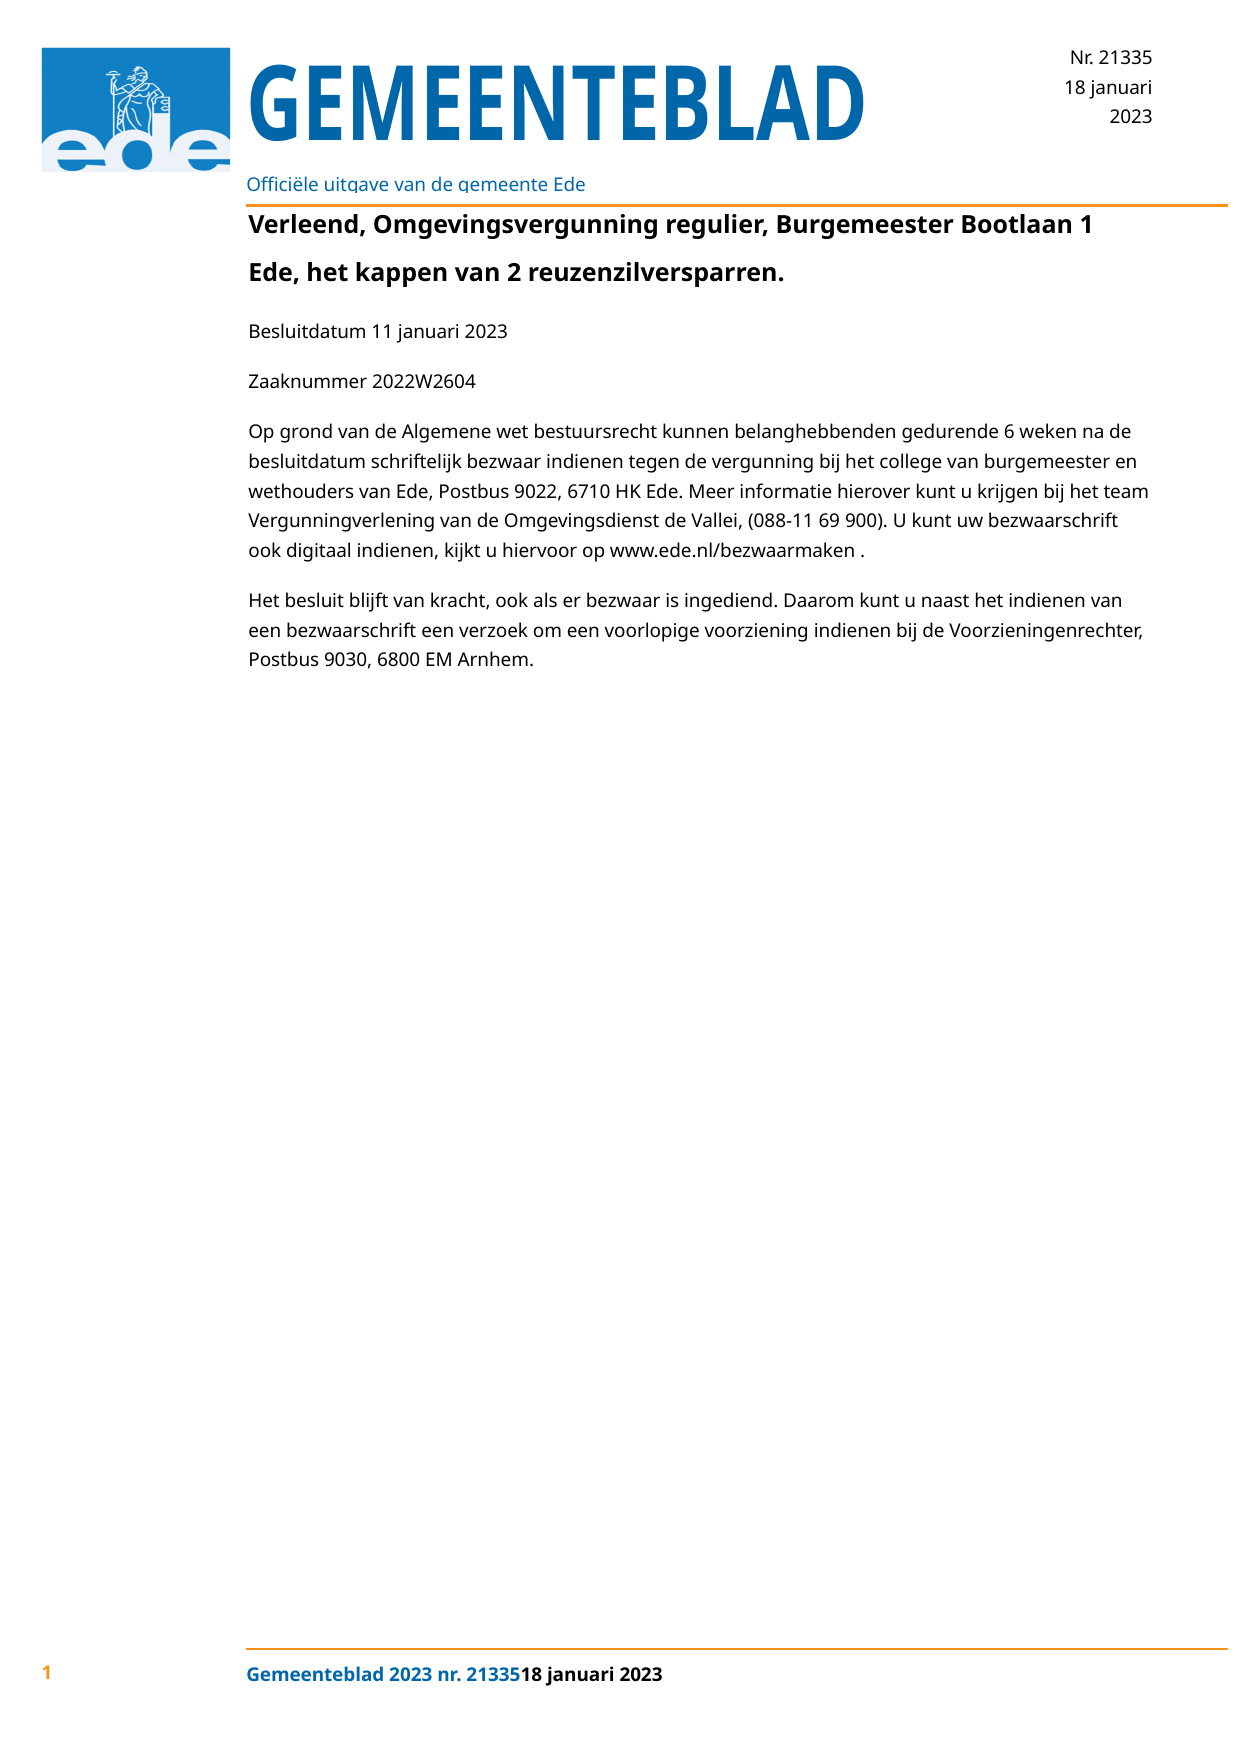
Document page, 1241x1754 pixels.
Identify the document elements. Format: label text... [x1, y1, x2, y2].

picture [41, 47, 231, 172]
text Besluitdatum 11 januari 2023 [248, 318, 1152, 344]
text Verleend, Omgevingsvergunning regulier, Burgemeester Bootlaan 1 Ede, het kappen van 2 reuzenzilversparren. [248, 207, 1152, 288]
text Zaaknummer 2022W2604 [248, 368, 1152, 394]
text Op grond van de Algemene wet bestuursrecht kunnen belanghebbenden gedurende 6 weken na de besluitdatum schriftelijk bezwaar indienen tegen de vergunning bij het college van burgemeester en wethouders van Ede, Postbus 9022, 6710 HK Ede. Meer informatie hierover kunt u krijgen bij het team Vergunningverlening van de Omgevingsdienst de Vallei, (088-11 69 900). U kunt uw bezwaarschrift ook digitaal indienen, kijkt u hiervoor op www.ede.nl/bezwaarmaken . [248, 419, 1152, 563]
text Het besluit blijft van kracht, ook als er bezwaar is ingediend. Daarom kunt u naast het indienen van een bezwaarschrift een verzoek om een voorlopige voorziening indienen bij de Voorzieningenrechter, Postbus 9030, 6800 EM Arnhem. [248, 587, 1152, 672]
